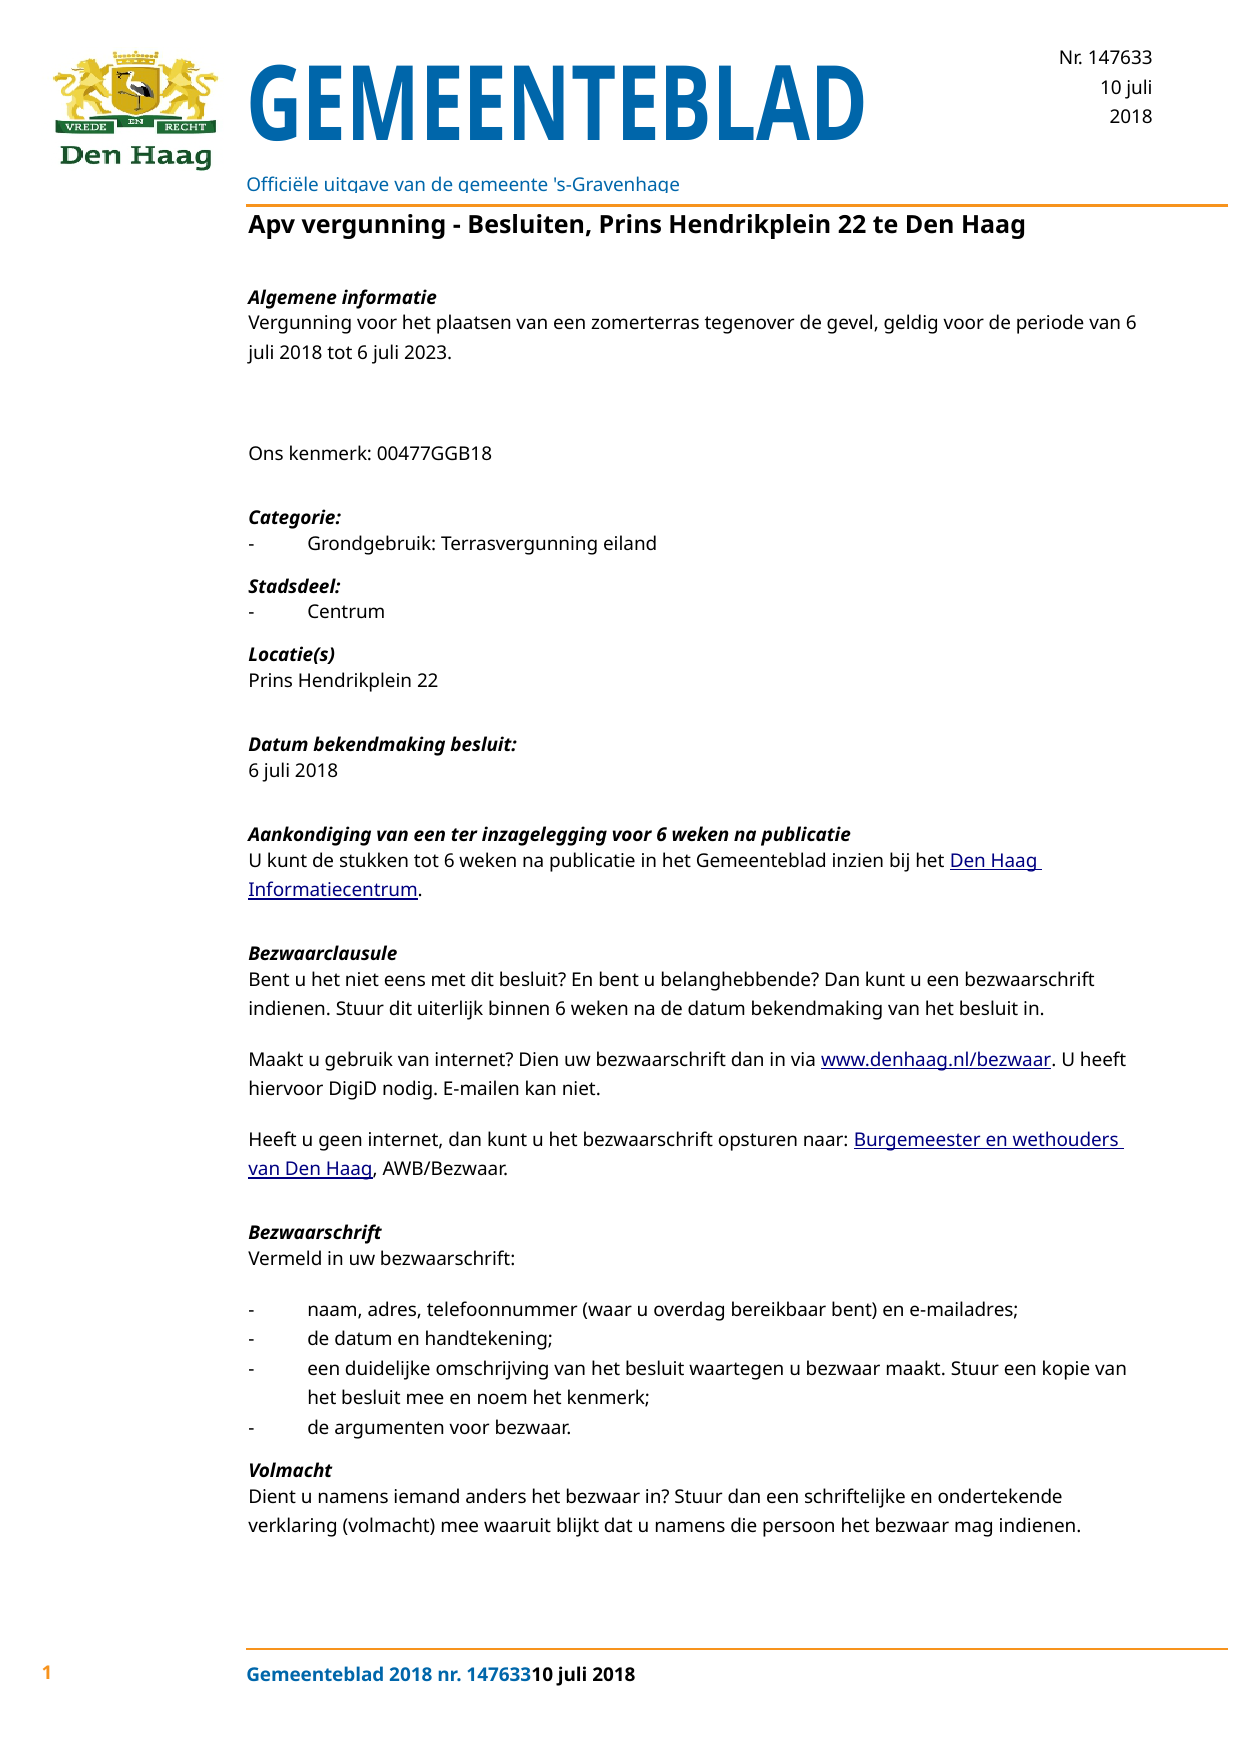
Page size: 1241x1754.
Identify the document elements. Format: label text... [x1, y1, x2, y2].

text Ons kenmerk: 00477GGB18 [248, 440, 1152, 466]
text U kunt de stukken tot 6 weken na publicatie in het Gemeenteblad inzien bij het Den Haag Informatiecentrum. [248, 847, 1152, 902]
text Prins Hendrikplein 22 [248, 667, 1152, 693]
list naam, adres, telefoonnummer (waar u overdag bereikbaar bent) en e-mailadres; [248, 1296, 1152, 1321]
list Centrum [248, 598, 1152, 624]
text Vermeld in uw bezwaarschrift: [248, 1245, 1152, 1271]
text Algemene informatie [248, 284, 1152, 309]
text Aankondiging van een ter inzagelegging voor 6 weken na publicatie [248, 821, 1152, 847]
text Dient u namens iemand anders het bezwaar in? Stuur dan een schriftelijke en ondertekende verklaring (volmacht) mee waaruit blijkt dat u namens die persoon het bezwaar mag indienen. [248, 1483, 1152, 1538]
text Stadsdeel: [248, 573, 1152, 598]
text Bezwaarclausule [248, 940, 1152, 966]
list een duidelijke omschrijving van het besluit waartegen u bezwaar maakt. Stuur een kopie van het besluit mee en noem het kenmerk; [248, 1355, 1152, 1410]
text Apv vergunning - Besluiten, Prins Hendrikplein 22 te Den Haag [248, 207, 1152, 241]
list de datum en handtekening; [248, 1325, 1152, 1351]
text Vergunning voor het plaatsen van een zomerterras tegenover de gevel, geldig voor de periode van 6 juli 2018 tot 6 juli 2023. [248, 309, 1152, 365]
picture [41, 47, 231, 172]
list Grondgebruik: Terrasvergunning eiland [248, 530, 1152, 555]
text Datum bekendmaking besluit: [248, 731, 1152, 757]
list de argumenten voor bezwaar. [248, 1414, 1152, 1440]
text Maakt u gebruik van internet? Dien uw bezwaarschrift dan in via www.denhaag.nl/bezwaar. U heeft hiervoor DigiD nodig. E-mailen kan niet. [248, 1046, 1152, 1101]
text Heeft u geen internet, dan kunt u het bezwaarschrift opsturen naar: Burgemeester en wethouders van Den Haag, AWB/Bezwaar. [248, 1126, 1152, 1181]
text Volmacht [248, 1457, 1152, 1483]
text Bent u het niet eens met dit besluit? En bent u belanghebbende? Dan kunt u een bezwaarschrift indienen. Stuur dit uiterlijk binnen 6 weken na de datum bekendmaking van het besluit in. [248, 966, 1152, 1021]
text Locatie(s) [248, 642, 1152, 667]
text Bezwaarschrift [248, 1219, 1152, 1245]
text Categorie: [248, 504, 1152, 530]
text 6 juli 2018 [248, 757, 1152, 783]
